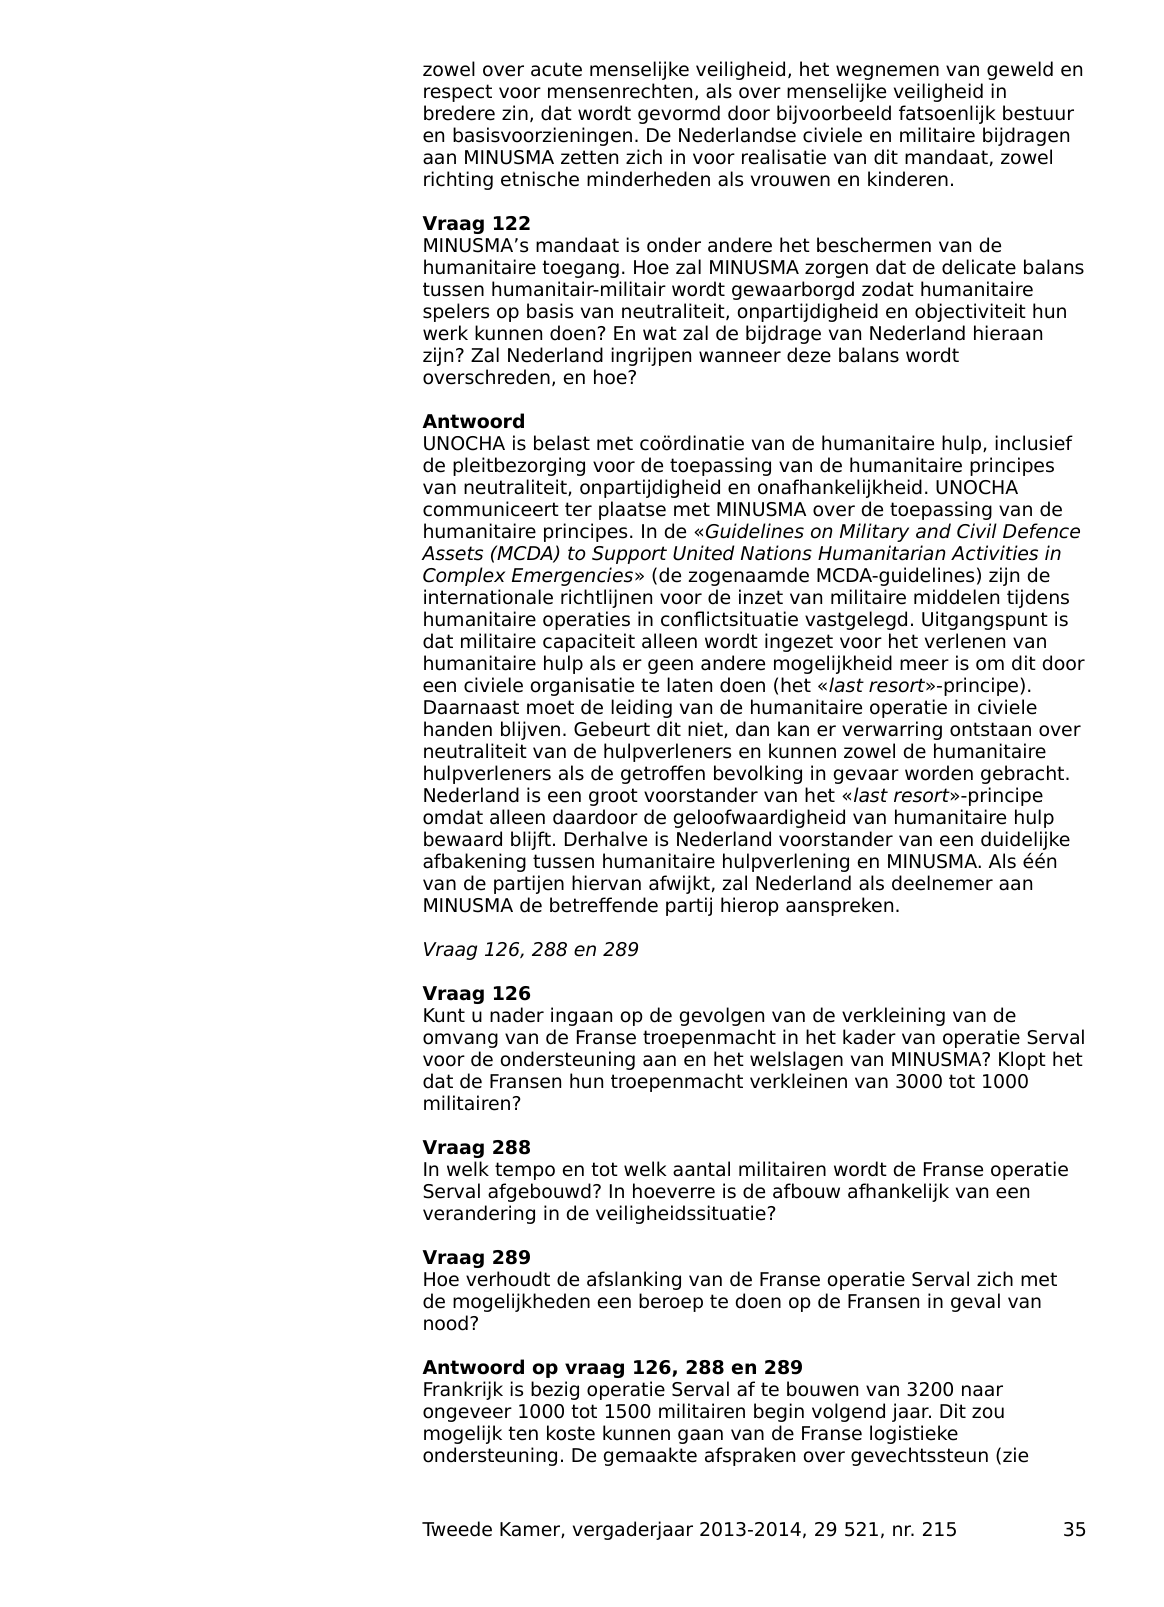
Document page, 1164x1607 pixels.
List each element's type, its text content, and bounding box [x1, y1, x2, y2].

text Hoe verhoudt de afslanking van de Franse operatie Serval zich met de mogelijkheden een beroep te doen op de Fransen in geval van nood? [422, 1269, 1087, 1335]
text Vraag 122 [422, 213, 1087, 235]
text zowel over acute menselijke veiligheid, het wegnemen van geweld en respect voor mensenrechten, als over menselijke veiligheid in bredere zin, dat wordt gevormd door bijvoorbeeld fatsoenlijk bestuur en basisvoorzieningen. De Nederlandse civiele en militaire bijdragen aan MINUSMA zetten zich in voor realisatie van dit mandaat, zowel richting etnische minderheden als vrouwen en kinderen. [422, 59, 1087, 191]
text Kunt u nader ingaan op de gevolgen van de verkleining van de omvang van de Franse troepenmacht in het kader van operatie Serval voor de ondersteuning aan en het welslagen van MINUSMA? Klopt het dat de Fransen hun troepenmacht verkleinen van 3000 tot 1000 militairen? [422, 1005, 1087, 1115]
text UNOCHA is belast met coördinatie van de humanitaire hulp, inclusief de pleitbezorging voor de toepassing van de humanitaire principes van neutraliteit, onpartijdigheid en onafhankelijkheid. UNOCHA communiceert ter plaatse met MINUSMA over de toepassing van de humanitaire principes. In de «Guidelines on Military and Civil Defence Assets (MCDA) to Support United Nations Humanitarian Activities in Complex Emergencies» (de zogenaamde MCDA-guidelines) zijn de internationale richtlijnen voor de inzet van militaire middelen tijdens humanitaire operaties in conflictsituatie vastgelegd. Uitgangspunt is dat militaire capaciteit alleen wordt ingezet voor het verlenen van humanitaire hulp als er geen andere mogelijkheid meer is om dit door een civiele organisatie te laten doen (het «last resort»-principe). Daarnaast moet de leiding van de humanitaire operatie in civiele handen blijven. Gebeurt dit niet, dan kan er verwarring ontstaan over neutraliteit van de hulpverleners en kunnen zowel de humanitaire hulpverleners als de getroffen bevolking in gevaar worden gebracht. Nederland is een groot voorstander van het «last resort»-principe omdat alleen daardoor de geloofwaardigheid van humanitaire hulp bewaard blijft. Derhalve is Nederland voorstander van een duidelijke afbakening tussen humanitaire hulpverlening en MINUSMA. Als één van de partijen hiervan afwijkt, zal Nederland als deelnemer aan MINUSMA de betreffende partij hierop aanspreken. [422, 433, 1087, 917]
text Antwoord op vraag 126, 288 en 289 [422, 1357, 1087, 1379]
text Antwoord [422, 411, 1087, 433]
text Vraag 126 [422, 983, 1087, 1005]
text Frankrijk is bezig operatie Serval af te bouwen van 3200 naar ongeveer 1000 tot 1500 militairen begin volgend jaar. Dit zou mogelijk ten koste kunnen gaan van de Franse logistieke ondersteuning. De gemaakte afspraken over gevechtssteun (zie [422, 1379, 1087, 1467]
text MINUSMA’s mandaat is onder andere het beschermen van de humanitaire toegang. Hoe zal MINUSMA zorgen dat de delicate balans tussen humanitair-militair wordt gewaarborgd zodat humanitaire spelers op basis van neutraliteit, onpartijdigheid en objectiviteit hun werk kunnen doen? En wat zal de bijdrage van Nederland hieraan zijn? Zal Nederland ingrijpen wanneer deze balans wordt overschreden, en hoe? [422, 235, 1087, 389]
subtitle Vraag 126, 288 en 289 [422, 939, 1087, 961]
text Vraag 288 [422, 1137, 1087, 1159]
text Vraag 289 [422, 1247, 1087, 1269]
text In welk tempo en tot welk aantal militairen wordt de Franse operatie Serval afgebouwd? In hoeverre is de afbouw afhankelijk van een verandering in de veiligheidssituatie? [422, 1159, 1087, 1225]
